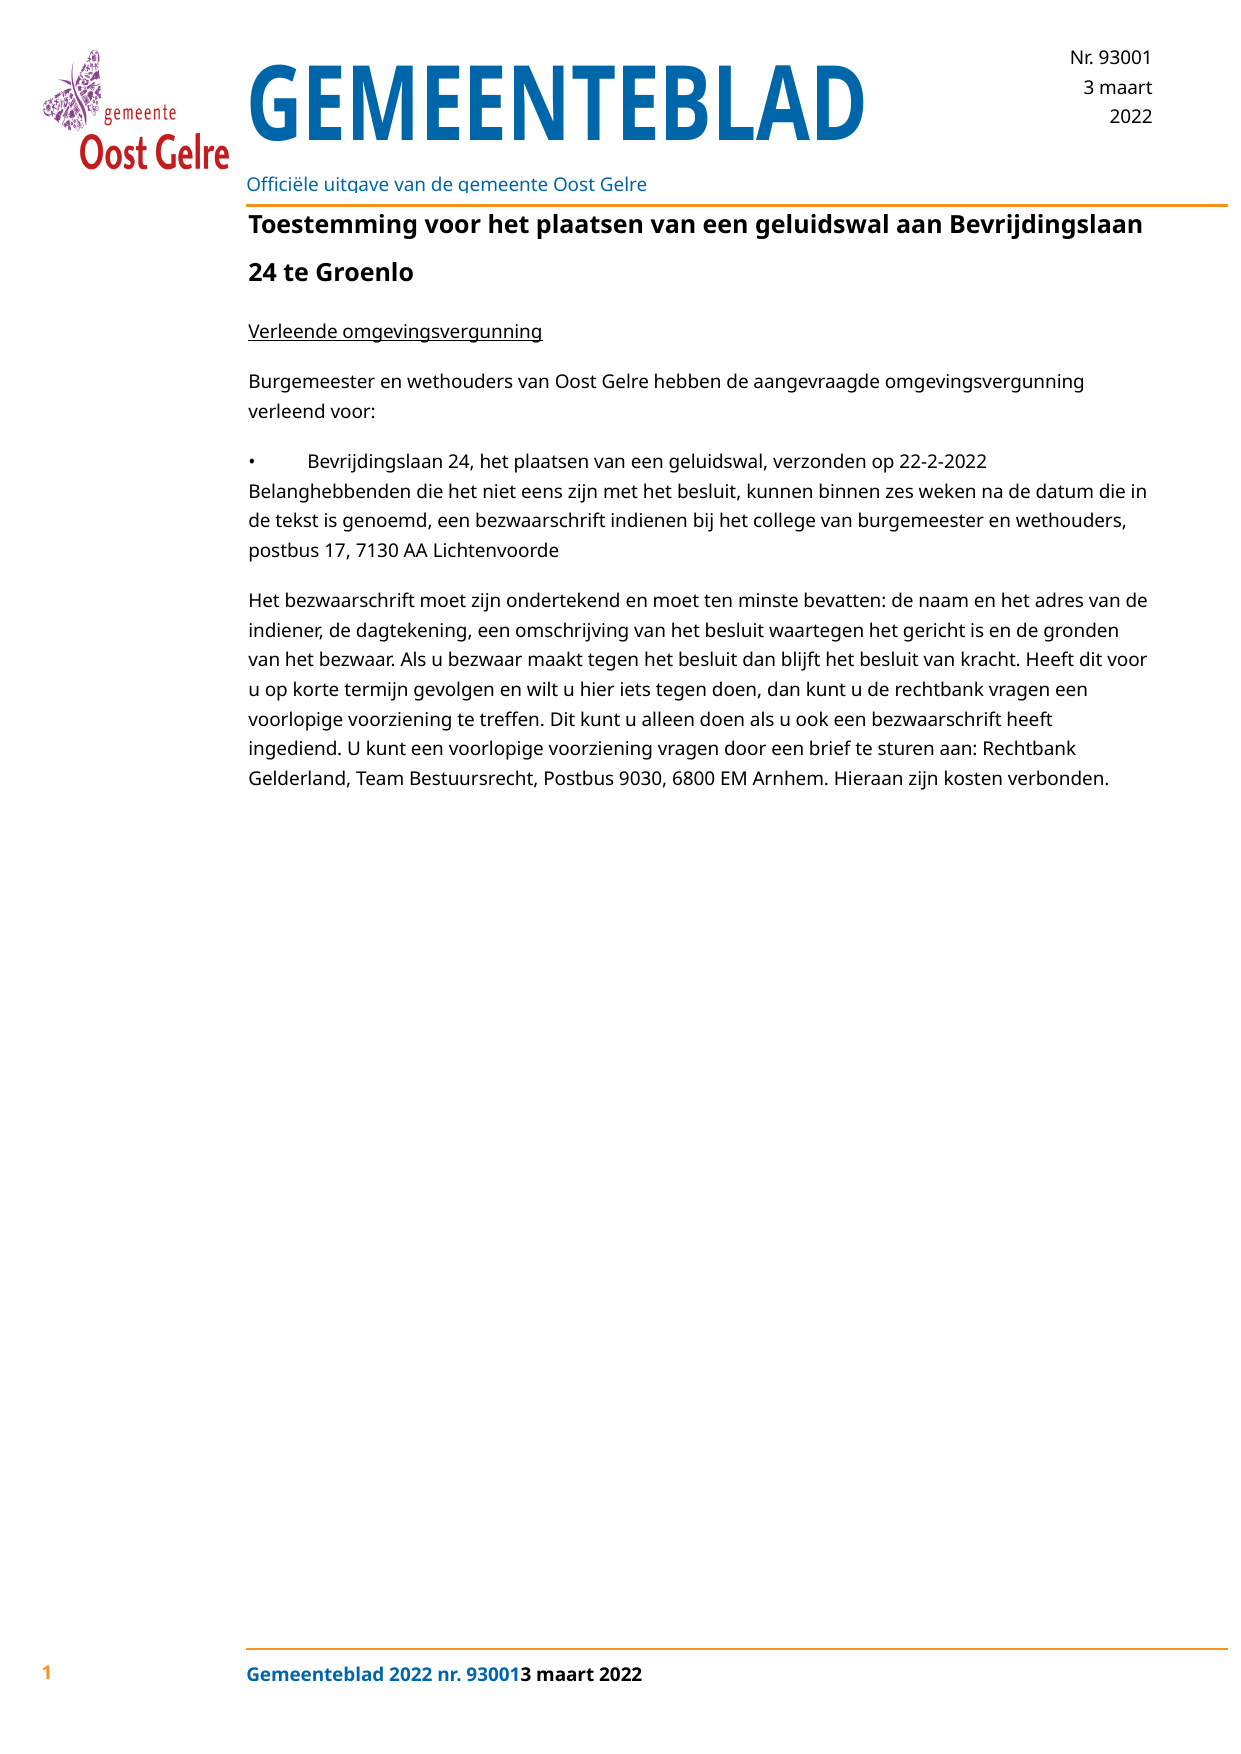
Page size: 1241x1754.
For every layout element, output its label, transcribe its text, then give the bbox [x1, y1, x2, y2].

text Burgemeester en wethouders van Oost Gelre hebben de aangevraagde omgevingsvergunning verleend voor: [248, 368, 1152, 424]
text Belanghebbenden die het niet eens zijn met het besluit, kunnen binnen zes weken na de datum die in de tekst is genoemd, een bezwaarschrift indienen bij het college van burgemeester en wethouders, postbus 17, 7130 AA Lichtenvoorde [248, 478, 1152, 563]
picture [41, 47, 231, 172]
text Verleende omgevingsvergunning [248, 318, 1152, 344]
list Bevrijdingslaan 24, het plaatsen van een geluidswal, verzonden op 22-2-2022 [248, 448, 1152, 474]
text Het bezwaarschrift moet zijn ondertekend en moet ten minste bevatten: de naam en het adres van de indiener, de dagtekening, een omschrijving van het besluit waartegen het gericht is en de gronden van het bezwaar. Als u bezwaar maakt tegen het besluit dan blijft het besluit van kracht. Heeft dit voor u op korte termijn gevolgen en wilt u hier iets tegen doen, dan kunt u de rechtbank vragen een voorlopige voorziening te treffen. Dit kunt u alleen doen als u ook een bezwaarschrift heeft ingediend. U kunt een voorlopige voorziening vragen door een brief te sturen aan: Rechtbank Gelderland, Team Bestuursrecht, Postbus 9030, 6800 EM Arnhem. Hieraan zijn kosten verbonden. [248, 587, 1152, 791]
text Toestemming voor het plaatsen van een geluidswal aan Bevrijdingslaan 24 te Groenlo [248, 207, 1152, 288]
